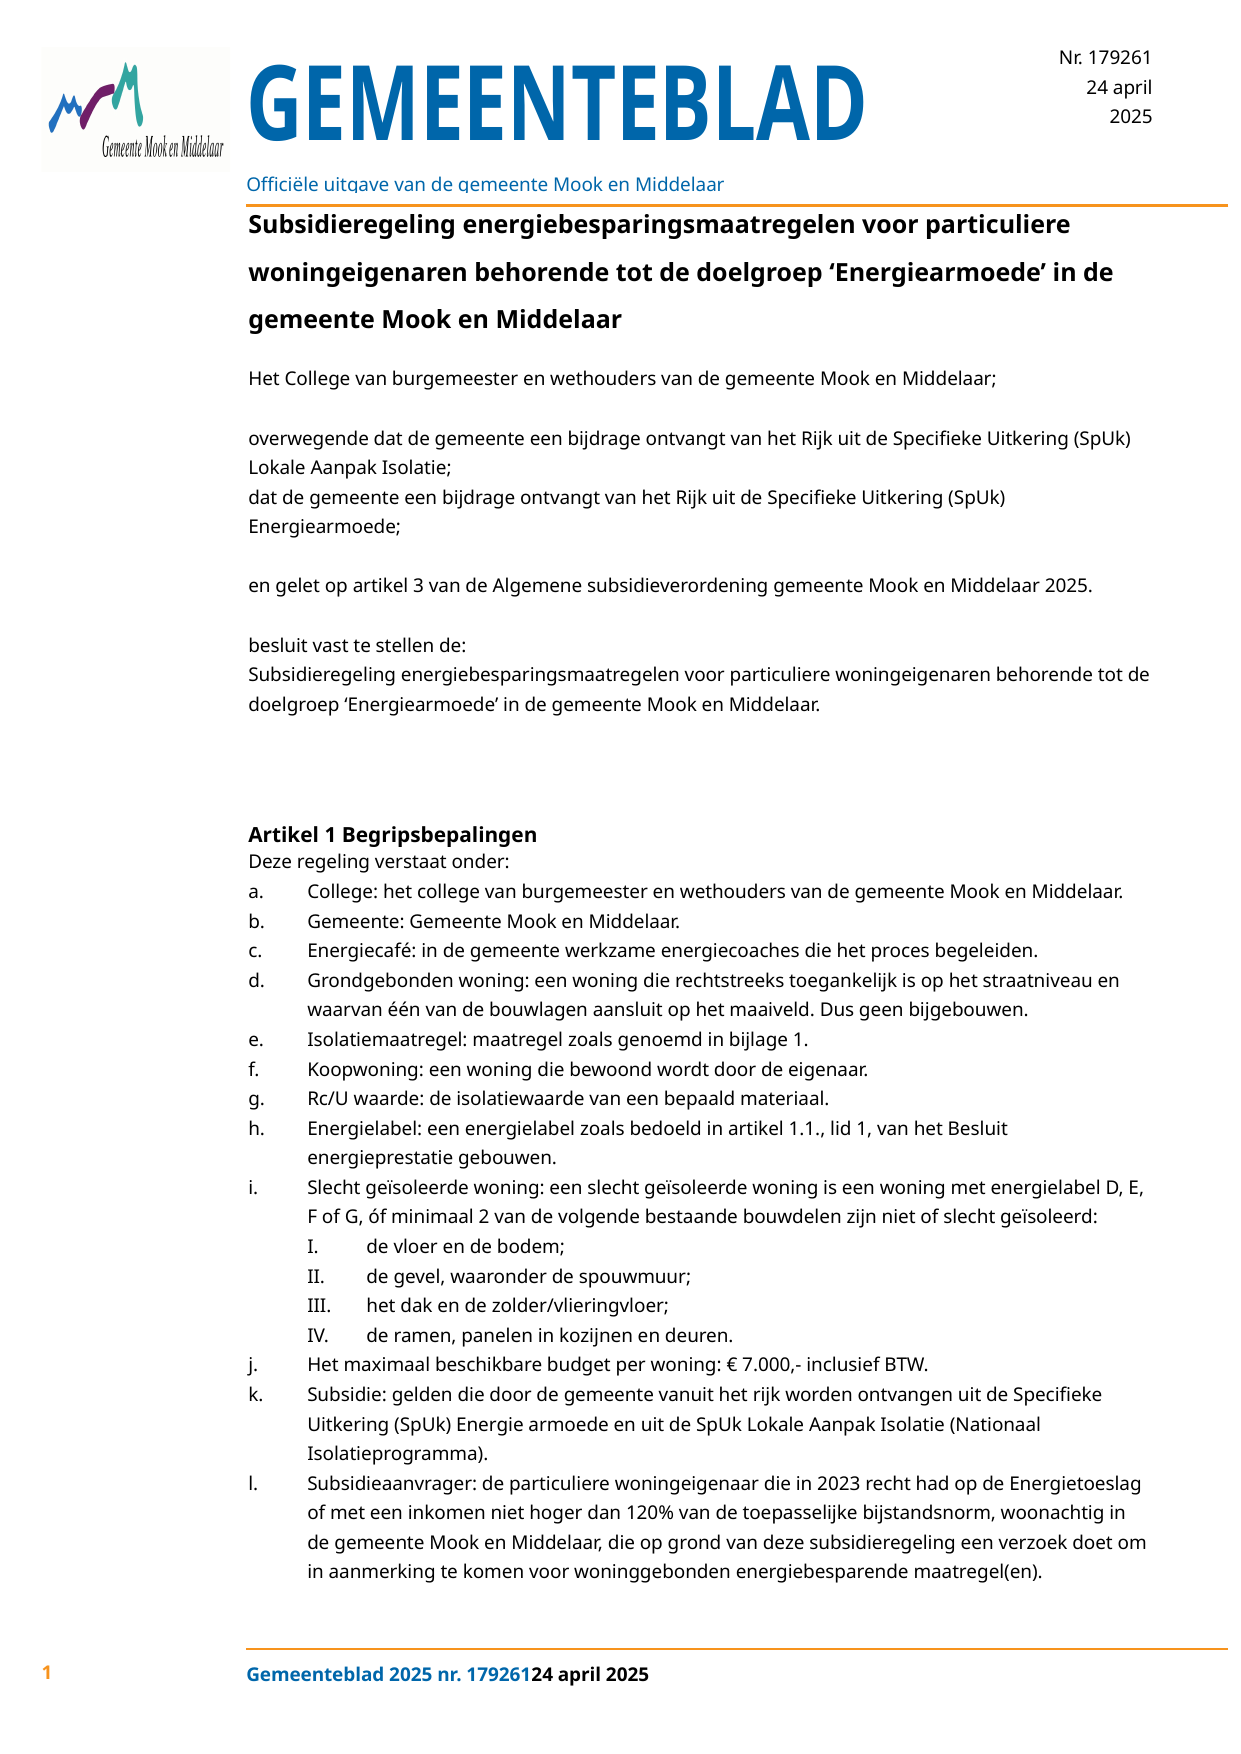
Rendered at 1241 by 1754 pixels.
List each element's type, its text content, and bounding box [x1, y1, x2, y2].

list Slecht geïsoleerde woning: een slecht geïsoleerde woning is een woning met energielabel D, E, F of G, óf minimaal 2 van de volgende bestaande bouwdelen zijn niet of slecht geïsoleerd: [248, 1174, 1152, 1229]
list Het maximaal beschikbare budget per woning: € 7.000,- inclusief BTW. [248, 1352, 1152, 1377]
list Isolatiemaatregel: maatregel zoals genoemd in bijlage 1. [248, 1026, 1152, 1052]
text Subsidieregeling energiebesparingsmaatregelen voor particuliere woningeigenaren behorende tot de doelgroep ‘Energiearmoede’ in de gemeente Mook en Middelaar [248, 207, 1152, 336]
text Het College van burgemeester en wethouders van de gemeente Mook en Middelaar; [248, 366, 1152, 391]
list Subsidieaanvrager: de particuliere woningeigenaar die in 2023 recht had op de Energietoeslag of met een inkomen niet hoger dan 120% van de toepasselijke bijstandsnorm, woonachtig in de gemeente Mook en Middelaar, die op grond van deze subsidieregeling een verzoek doet om in aanmerking te komen voor woninggebonden energiebesparende maatregel(en). [248, 1470, 1152, 1584]
list de ramen, panelen in kozijnen en deuren. [307, 1322, 1152, 1348]
text Subsidieregeling energiebesparingsmaatregelen voor particuliere woningeigenaren behorende tot de doelgroep ‘Energiearmoede’ in de gemeente Mook en Middelaar. [248, 661, 1152, 717]
text besluit vast te stellen de: [248, 632, 1152, 657]
list Gemeente: Gemeente Mook en Middelaar. [248, 908, 1152, 933]
text dat de gemeente een bijdrage ontvangt van het Rijk uit de Specifieke Uitkering (SpUk) Energiearmoede; [248, 484, 1152, 539]
list Koopwoning: een woning die bewoond wordt door de eigenaar. [248, 1056, 1152, 1081]
list Grondgebonden woning: een woning die rechtstreeks toegankelijk is op het straatniveau en waarvan één van de bouwlagen aansluit op het maaiveld. Dus geen bijgebouwen. [248, 967, 1152, 1022]
list de vloer en de bodem; [307, 1233, 1152, 1259]
text overwegende dat de gemeente een bijdrage ontvangt van het Rijk uit de Specifieke Uitkering (SpUk) Lokale Aanpak Isolatie; [248, 425, 1152, 480]
list Energiecafé: in de gemeente werkzame energiecoaches die het proces begeleiden. [248, 937, 1152, 963]
list Rc/U waarde: de isolatiewaarde van een bepaald materiaal. [248, 1085, 1152, 1111]
list het dak en de zolder/vlieringvloer; [307, 1292, 1152, 1318]
text Deze regeling verstaat onder: [248, 849, 1152, 874]
list Energielabel: een energielabel zoals bedoeld in artikel 1.1., lid 1, van het Besluit energieprestatie gebouwen. [248, 1115, 1152, 1170]
list de gevel, waaronder de spouwmuur; [307, 1263, 1152, 1288]
list Subsidie: gelden die door de gemeente vanuit het rijk worden ontvangen uit de Specifieke Uitkering (SpUk) Energie armoede en uit de SpUk Lokale Aanpak Isolatie (Nationaal Isolatieprogramma). [248, 1381, 1152, 1466]
text en gelet op artikel 3 van de Algemene subsidieverordening gemeente Mook en Middelaar 2025. [248, 573, 1152, 598]
picture [41, 47, 231, 172]
list College: het college van burgemeester en wethouders van de gemeente Mook en Middelaar. [248, 878, 1152, 904]
text Artikel 1 Begripsbepalingen [248, 820, 1152, 849]
